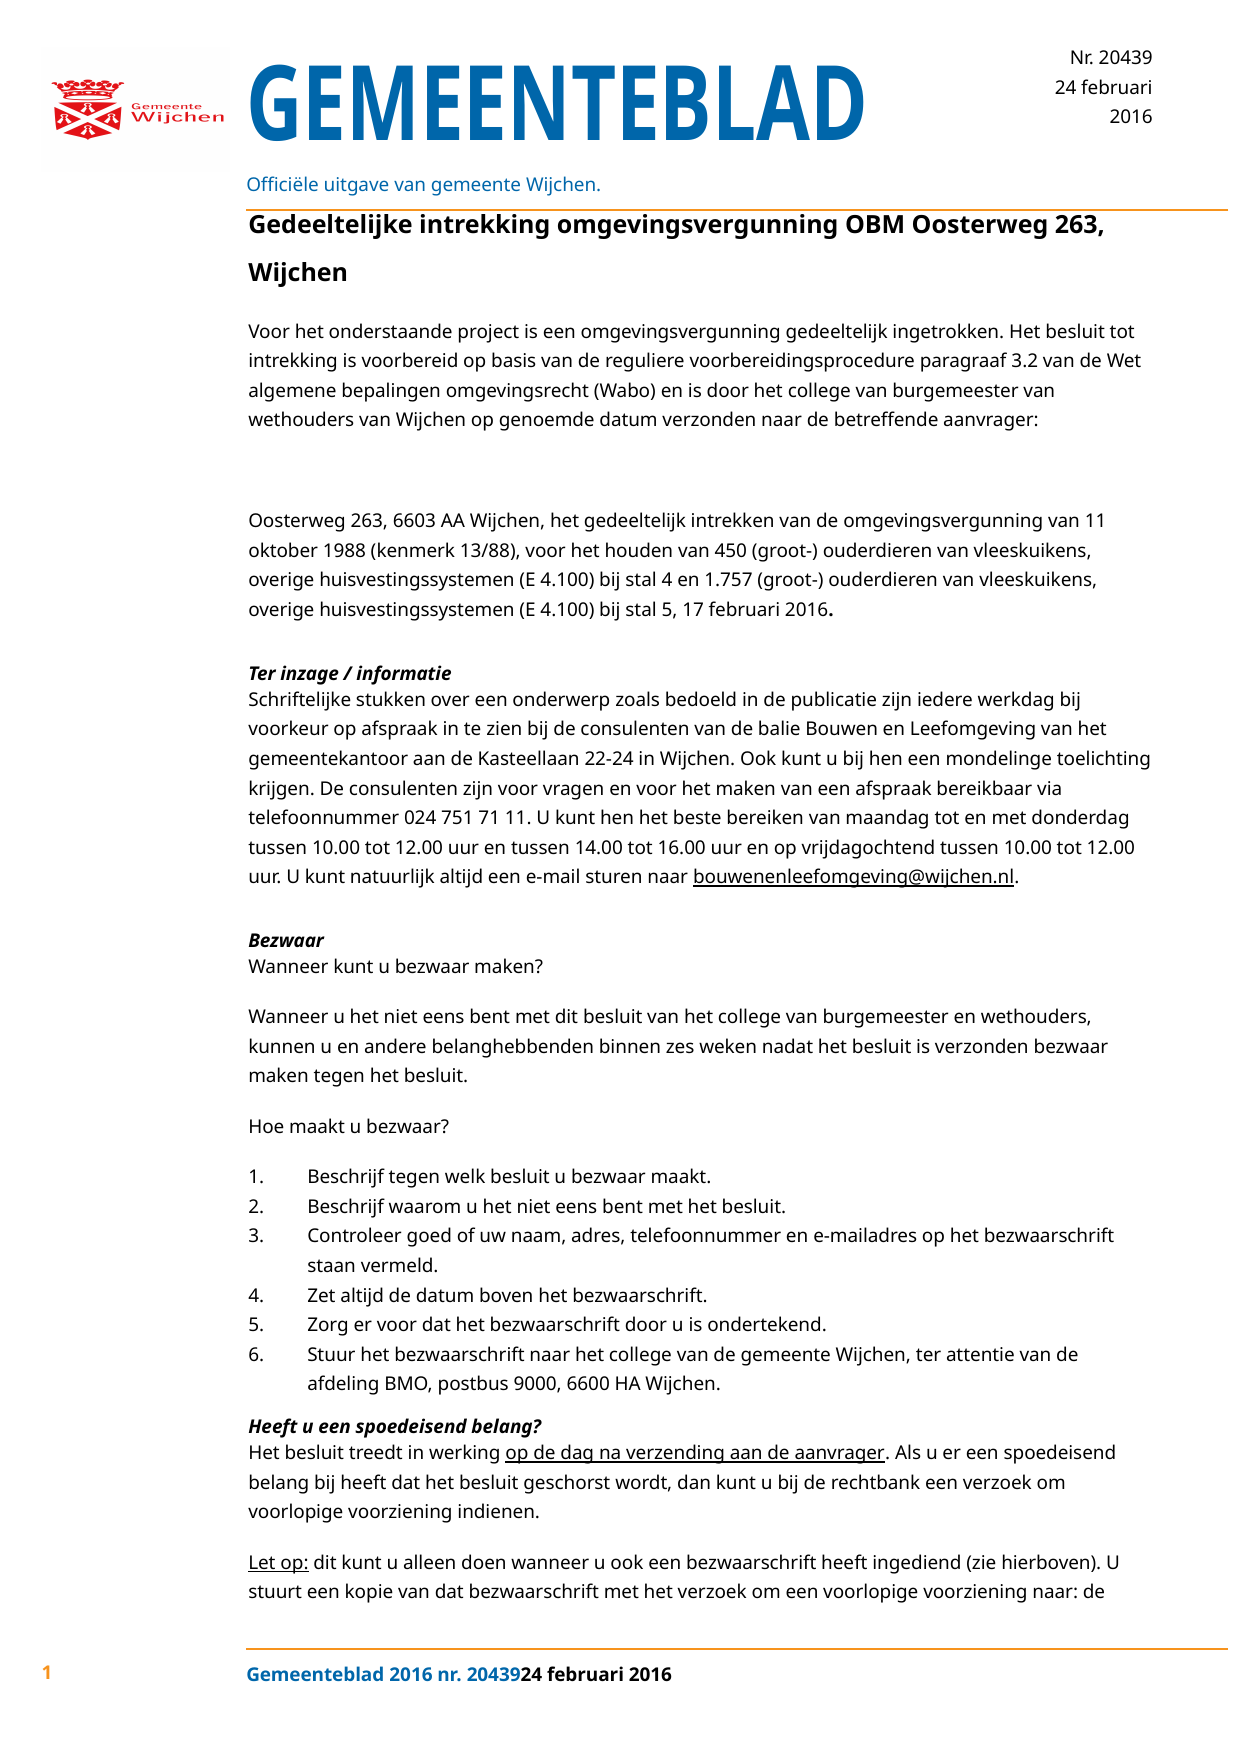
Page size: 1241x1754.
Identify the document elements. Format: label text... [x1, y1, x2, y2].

text Wanneer u het niet eens bent met dit besluit van het college van burgemeester en wethouders, kunnen u en andere belanghebbenden binnen zes weken nadat het besluit is verzonden bezwaar maken tegen het besluit. [248, 1003, 1152, 1088]
list Beschrijf tegen welk besluit u bezwaar maakt. [248, 1163, 1152, 1189]
text Voor het onderstaande project is een omgevingsvergunning gedeeltelijk ingetrokken. Het besluit tot intrekking is voorbereid op basis van de reguliere voorbereidingsprocedure paragraaf 3.2 van de Wet algemene bepalingen omgevingsrecht (Wabo) en is door het college van burgemeester van wethouders van Wijchen op genoemde datum verzonden naar de betreffende aanvrager: [248, 318, 1152, 432]
list Zet altijd de datum boven het bezwaarschrift. [248, 1282, 1152, 1308]
list Controleer goed of uw naam, adres, telefoonnummer en e-mailadres op het bezwaarschrift staan vermeld. [248, 1223, 1152, 1278]
text Ter inzage / informatie [248, 660, 1152, 686]
picture [41, 47, 231, 172]
text Let op: dit kunt u alleen doen wanneer u ook een bezwaarschrift heeft ingediend (zie hierboven). U stuurt een kopie van dat bezwaarschrift met het verzoek om een voorlopige voorziening naar: de [248, 1549, 1152, 1604]
list Zorg er voor dat het bezwaarschrift door u is ondertekend. [248, 1311, 1152, 1337]
list Stuur het bezwaarschrift naar het college van de gemeente Wijchen, ter attentie van de afdeling BMO, postbus 9000, 6600 HA Wijchen. [248, 1341, 1152, 1396]
text Hoe maakt u bezwaar? [248, 1113, 1152, 1139]
text Bezwaar [248, 927, 1152, 953]
text Het besluit treedt in werking op de dag na verzending aan de aanvrager. Als u er een spoedeisend belang bij heeft dat het besluit geschorst wordt, dan kunt u bij de rechtbank een verzoek om voorlopige voorziening indienen. [248, 1439, 1152, 1524]
text Gedeeltelijke intrekking omgevingsvergunning OBM Oosterweg 263, Wijchen [248, 211, 1152, 288]
text Schriftelijke stukken over een onderwerp zoals bedoeld in de publicatie zijn iedere werkdag bij voorkeur op afspraak in te zien bij de consulenten van de balie Bouwen en Leefomgeving van het gemeentekantoor aan de Kasteellaan 22-24 in Wijchen. Ook kunt u bij hen een mondelinge toelichting krijgen. De consulenten zijn voor vragen en voor het maken van een afspraak bereikbaar via telefoonnummer 024 751 71 11. U kunt hen het beste bereiken van maandag tot en met donderdag tussen 10.00 tot 12.00 uur en tussen 14.00 tot 16.00 uur en op vrijdagochtend tussen 10.00 tot 12.00 uur. U kunt natuurlijk altijd een e-mail sturen naar bouwenenleefomgeving@wijchen.nl. [248, 686, 1152, 889]
text Heeft u een spoedeisend belang? [248, 1414, 1152, 1439]
text Wanneer kunt u bezwaar maken? [248, 953, 1152, 979]
list Beschrijf waarom u het niet eens bent met het besluit. [248, 1193, 1152, 1219]
text Oosterweg 263, 6603 AA Wijchen, het gedeeltelijk intrekken van de omgevingsvergunning van 11 oktober 1988 (kenmerk 13/88), voor het houden van 450 (groot-) ouderdieren van vleeskuikens, overige huisvestingssystemen (E 4.100) bij stal 4 en 1.757 (groot-) ouderdieren van vleeskuikens, overige huisvestingssystemen (E 4.100) bij stal 5, 17 februari 2016. [248, 507, 1152, 622]
